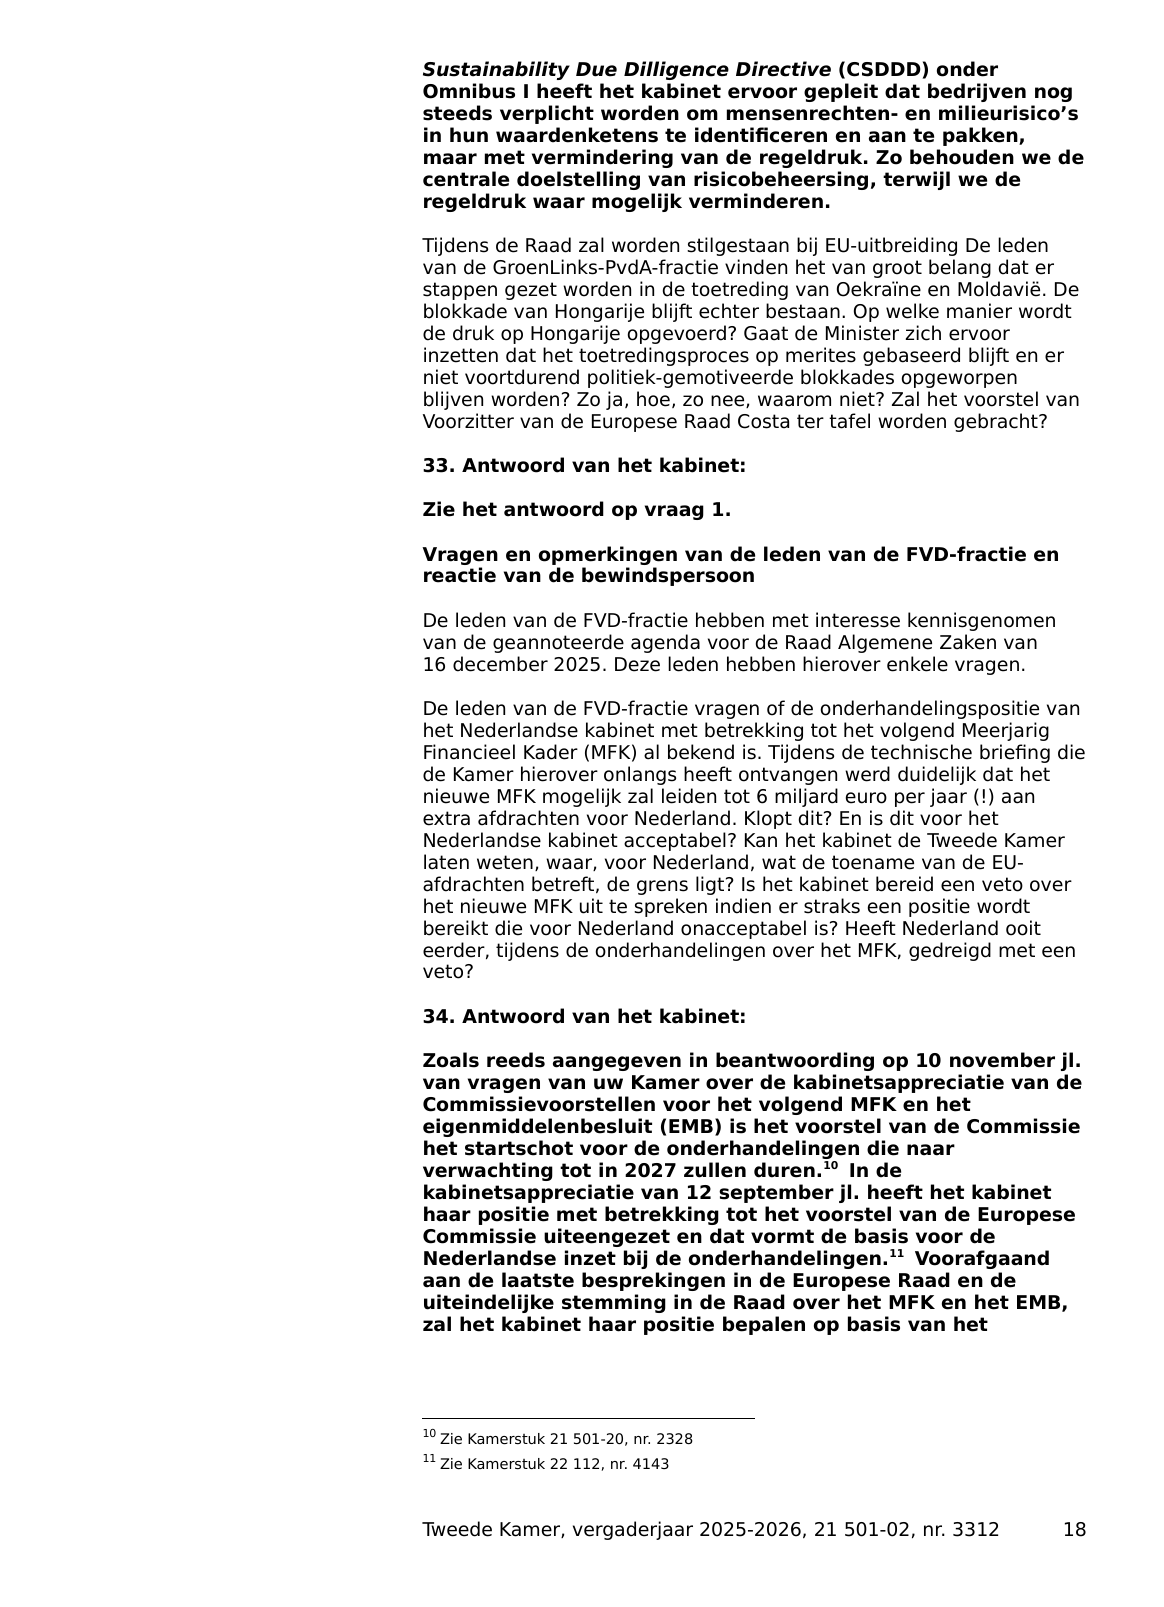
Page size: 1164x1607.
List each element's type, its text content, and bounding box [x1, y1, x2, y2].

text Zie Kamerstuk 21 501-20, nr. 2328 [422, 1427, 1087, 1449]
text Zoals reeds aangegeven in beantwoording op 10 november jl. van vragen van uw Kamer over de kabinetsappreciatie van de Commissievoorstellen voor het volgend MFK en het eigenmiddelenbesluit (EMB) is het voorstel van de Commissie het startschot voor de onderhandelingen die naar verwachting tot in 2027 zullen duren. In de kabinetsappreciatie van 12 september jl. heeft het kabinet haar positie met betrekking tot het voorstel van de Europese Commissie uiteengezet en dat vormt de basis voor de Nederlandse inzet bij de onderhandelingen. Voorafgaand aan de laatste besprekingen in de Europese Raad en de uiteindelijke stemming in de Raad over het MFK en het EMB, zal het kabinet haar positie bepalen op basis van het [422, 1050, 1087, 1336]
text De leden van de FVD-fractie vragen of de onderhandelingspositie van het Nederlandse kabinet met betrekking tot het volgend Meerjarig Financieel Kader (MFK) al bekend is. Tijdens de technische briefing die de Kamer hierover onlangs heeft ontvangen werd duidelijk dat het nieuwe MFK mogelijk zal leiden tot 6 miljard euro per jaar (!) aan extra afdrachten voor Nederland. Klopt dit? En is dit voor het Nederlandse kabinet acceptabel? Kan het kabinet de Tweede Kamer laten weten, waar, voor Nederland, wat de toename van de EU-afdrachten betreft, de grens ligt? Is het kabinet bereid een veto over het nieuwe MFK uit te spreken indien er straks een positie wordt bereikt die voor Nederland onacceptabel is? Heeft Nederland ooit eerder, tijdens de onderhandelingen over het MFK, gedreigd met een veto? [422, 698, 1087, 983]
text Tijdens de Raad zal worden stilgestaan bij EU-uitbreiding De leden van de GroenLinks-PvdA-fractie vinden het van groot belang dat er stappen gezet worden in de toetreding van Oekraïne en Moldavië. De blokkade van Hongarije blijft echter bestaan. Op welke manier wordt de druk op Hongarije opgevoerd? Gaat de Minister zich ervoor inzetten dat het toetredingsproces op merites gebaseerd blijft en er niet voortdurend politiek-gemotiveerde blokkades opgeworpen blijven worden? Zo ja, hoe, zo nee, waarom niet? Zal het voorstel van Voorzitter van de Europese Raad Costa ter tafel worden gebracht? [422, 235, 1087, 433]
text Zie het antwoord op vraag 1. [422, 499, 1087, 521]
text 34. Antwoord van het kabinet: [422, 1006, 1087, 1028]
text Zie Kamerstuk 22 112, nr. 4143 [422, 1452, 1087, 1474]
subtitle Vragen en opmerkingen van de leden van de FVD-fractie en reactie van de bewindspersoon [422, 543, 1087, 587]
text 33. Antwoord van het kabinet: [422, 455, 1087, 477]
text De leden van de FVD-fractie hebben met interesse kennisgenomen van de geannoteerde agenda voor de Raad Algemene Zaken van 16 december 2025. Deze leden hebben hierover enkele vragen. [422, 609, 1087, 676]
text Sustainability Due Dilligence Directive (CSDDD) onder Omnibus I heeft het kabinet ervoor gepleit dat bedrijven nog steeds verplicht worden om mensenrechten- en milieurisico’s in hun waardenketens te identificeren en aan te pakken, maar met vermindering van de regeldruk. Zo behouden we de centrale doelstelling van risicobeheersing, terwijl we de regeldruk waar mogelijk verminderen. [422, 59, 1087, 213]
